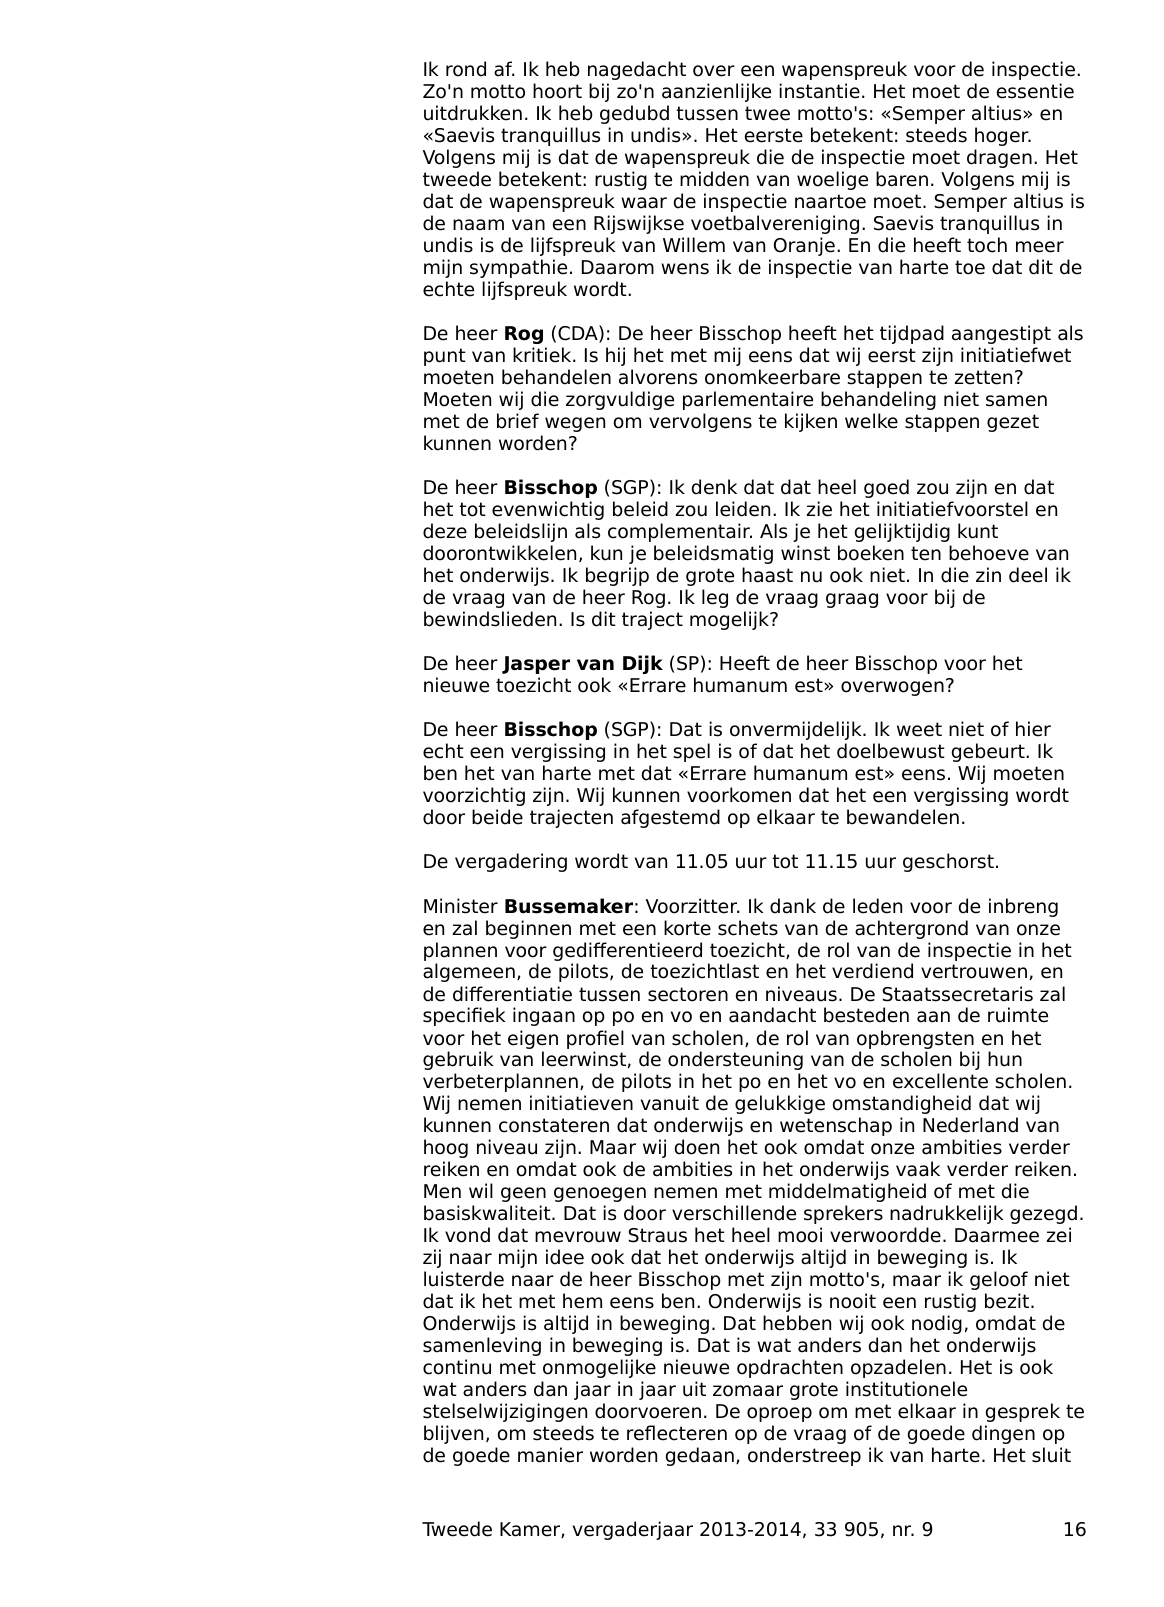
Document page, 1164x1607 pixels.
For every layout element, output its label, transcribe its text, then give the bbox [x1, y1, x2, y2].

text De heer Rog (CDA): De heer Bisschop heeft het tijdpad aangestipt als punt van kritiek. Is hij het met mij eens dat wij eerst zijn initiatiefwet moeten behandelen alvorens onomkeerbare stappen te zetten? Moeten wij die zorgvuldige parlementaire behandeling niet samen met de brief wegen om vervolgens te kijken welke stappen gezet kunnen worden? [422, 323, 1087, 455]
text Wij nemen initiatieven vanuit de gelukkige omstandigheid dat wij kunnen constateren dat onderwijs en wetenschap in Nederland van hoog niveau zijn. Maar wij doen het ook omdat onze ambities verder reiken en omdat ook de ambities in het onderwijs vaak verder reiken. Men wil geen genoegen nemen met middelmatigheid of met die basiskwaliteit. Dat is door verschillende sprekers nadrukkelijk gezegd. Ik vond dat mevrouw Straus het heel mooi verwoordde. Daarmee zei zij naar mijn idee ook dat het onderwijs altijd in beweging is. Ik luisterde naar de heer Bisschop met zijn motto's, maar ik geloof niet dat ik het met hem eens ben. Onderwijs is nooit een rustig bezit. Onderwijs is altijd in beweging. Dat hebben wij ook nodig, omdat de samenleving in beweging is. Dat is wat anders dan het onderwijs continu met onmogelijke nieuwe opdrachten opzadelen. Het is ook wat anders dan jaar in jaar uit zomaar grote institutionele stelselwijzigingen doorvoeren. De oproep om met elkaar in gesprek te blijven, om steeds te reflecteren op de vraag of de goede dingen op de goede manier worden gedaan, onderstreep ik van harte. Het sluit [422, 1093, 1087, 1467]
text De heer Bisschop (SGP): Ik denk dat dat heel goed zou zijn en dat het tot evenwichtig beleid zou leiden. Ik zie het initiatiefvoorstel en deze beleidslijn als complementair. Als je het gelijktijdig kunt doorontwikkelen, kun je beleidsmatig winst boeken ten behoeve van het onderwijs. Ik begrijp de grote haast nu ook niet. In die zin deel ik de vraag van de heer Rog. Ik leg de vraag graag voor bij de bewindslieden. Is dit traject mogelijk? [422, 477, 1087, 631]
text Minister Bussemaker: Voorzitter. Ik dank de leden voor de inbreng en zal beginnen met een korte schets van de achtergrond van onze plannen voor gedifferentieerd toezicht, de rol van de inspectie in het algemeen, de pilots, de toezichtlast en het verdiend vertrouwen, en de differentiatie tussen sectoren en niveaus. De Staatssecretaris zal specifiek ingaan op po en vo en aandacht besteden aan de ruimte voor het eigen profiel van scholen, de rol van opbrengsten en het gebruik van leerwinst, de ondersteuning van de scholen bij hun verbeterplannen, de pilots in het po en het vo en excellente scholen. [422, 896, 1087, 1093]
text Ik rond af. Ik heb nagedacht over een wapenspreuk voor de inspectie. Zo'n motto hoort bij zo'n aanzienlijke instantie. Het moet de essentie uitdrukken. Ik heb gedubd tussen twee motto's: «Semper altius» en «Saevis tranquillus in undis». Het eerste betekent: steeds hoger. Volgens mij is dat de wapenspreuk die de inspectie moet dragen. Het tweede betekent: rustig te midden van woelige baren. Volgens mij is dat de wapenspreuk waar de inspectie naartoe moet. Semper altius is de naam van een Rijswijkse voetbalvereniging. Saevis tranquillus in undis is de lijfspreuk van Willem van Oranje. En die heeft toch meer mijn sympathie. Daarom wens ik de inspectie van harte toe dat dit de echte lijfspreuk wordt. [422, 59, 1087, 301]
text De vergadering wordt van 11.05 uur tot 11.15 uur geschorst. [422, 851, 1087, 873]
text De heer Jasper van Dijk (SP): Heeft de heer Bisschop voor het nieuwe toezicht ook «Errare humanum est» overwogen? [422, 653, 1087, 697]
text De heer Bisschop (SGP): Dat is onvermijdelijk. Ik weet niet of hier echt een vergissing in het spel is of dat het doelbewust gebeurt. Ik ben het van harte met dat «Errare humanum est» eens. Wij moeten voorzichtig zijn. Wij kunnen voorkomen dat het een vergissing wordt door beide trajecten afgestemd op elkaar te bewandelen. [422, 719, 1087, 829]
